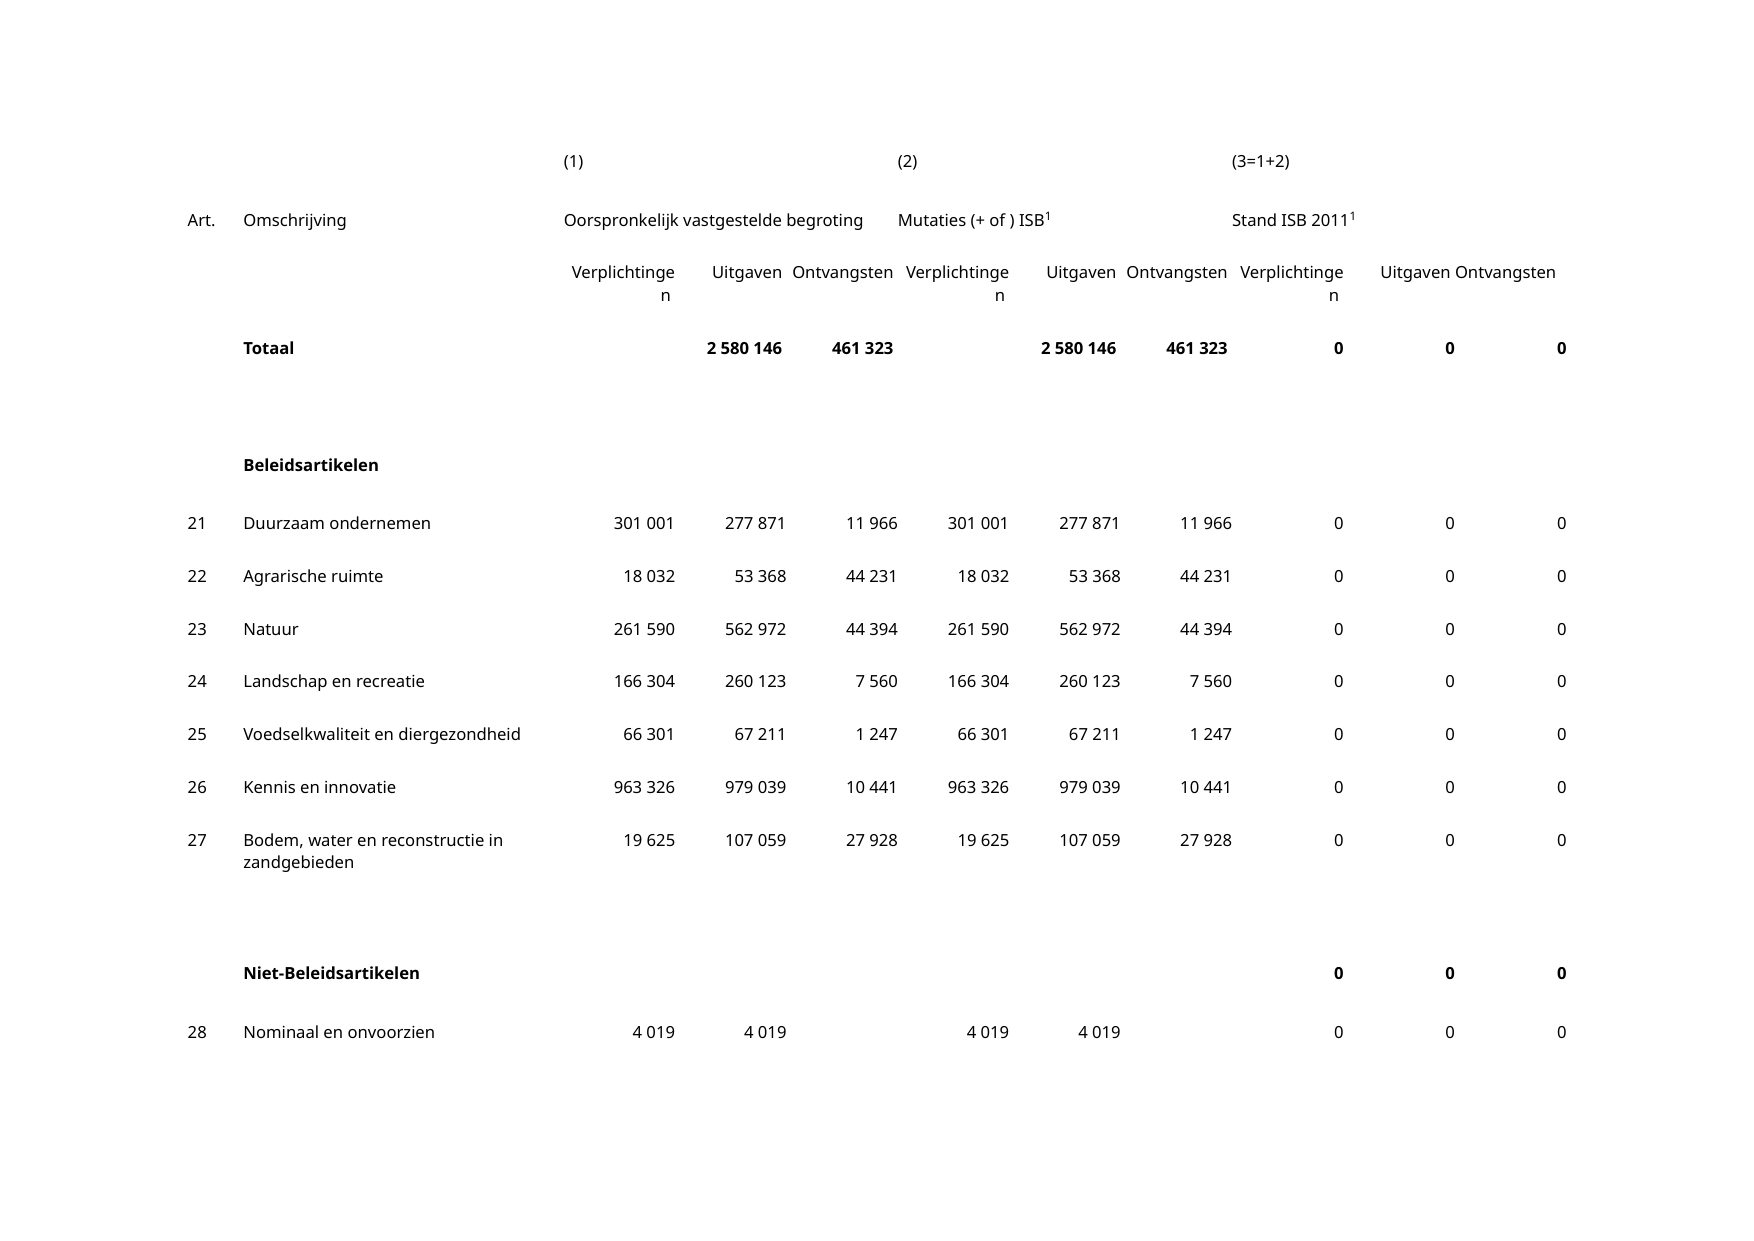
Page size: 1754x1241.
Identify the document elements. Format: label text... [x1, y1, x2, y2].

table_cell 19 625 [564, 828, 675, 903]
table_cell Mutaties (+ of ) ISB1 [898, 209, 1232, 261]
table_header (3=1+2) [1232, 150, 1566, 208]
table_cell [1343, 904, 1455, 962]
table_cell [243, 261, 563, 337]
table_cell [188, 962, 243, 1020]
table_cell [1232, 904, 1343, 962]
table_cell [898, 454, 1009, 512]
table_cell [898, 904, 1009, 962]
table_cell 0 [1343, 512, 1455, 564]
table_cell [188, 261, 243, 337]
table_cell [786, 962, 898, 1020]
table_cell [564, 454, 675, 512]
table_header (2) [898, 150, 1232, 208]
table_cell  27 928 [1121, 828, 1232, 903]
table_cell 25 [188, 723, 243, 775]
table_cell [675, 395, 786, 453]
table_cell Verplichtingen [564, 261, 675, 337]
table_cell [1009, 454, 1121, 512]
table_cell 4 019 [564, 1020, 675, 1079]
table_cell Agrarische ruimte [243, 565, 563, 617]
table_cell  53 368 [1009, 565, 1121, 617]
table_cell 166 304 [564, 670, 675, 723]
table_cell [1121, 395, 1232, 453]
table_cell  19 625 [898, 828, 1009, 903]
table_cell 0 [1455, 775, 1566, 828]
table_cell 0 [1455, 723, 1566, 775]
table_cell  107 059 [1009, 828, 1121, 903]
table_cell 11 966 [786, 512, 898, 564]
table_cell [1009, 962, 1121, 1020]
table_cell 301 001 [564, 512, 675, 564]
table_cell Uitgaven [1009, 261, 1121, 337]
table_cell 24 [188, 670, 243, 723]
table_cell [188, 454, 243, 512]
table_cell [1232, 395, 1343, 453]
table_cell 22 [188, 565, 243, 617]
table_cell Oorspronkelijk vastgestelde begroting [564, 209, 898, 261]
table_cell 0 [1455, 512, 1566, 564]
table_cell 28 [188, 1020, 243, 1079]
table_cell [675, 454, 786, 512]
table_cell 0 [1343, 828, 1455, 903]
table_cell 18 032 [564, 565, 675, 617]
table_cell 0 [1232, 512, 1343, 564]
table_cell 26 [188, 775, 243, 828]
table_cell  18 032 [898, 565, 1009, 617]
table_cell  7 560 [1121, 670, 1232, 723]
table_cell 0 [1232, 565, 1343, 617]
table_cell Omschrijving [243, 209, 563, 261]
table_cell 107 059 [675, 828, 786, 903]
table_cell Art. [188, 209, 243, 261]
table_cell 23 [188, 617, 243, 670]
table_cell 2 580 146 [675, 337, 786, 395]
table_cell Natuur [243, 617, 563, 670]
table_cell [1455, 454, 1566, 512]
table_cell Uitgaven [1343, 261, 1455, 337]
table_header [243, 150, 563, 208]
table_cell  277 871 [1009, 512, 1121, 564]
table_cell [564, 962, 675, 1020]
table_cell 0 [1455, 670, 1566, 723]
table_cell [1455, 395, 1566, 453]
table_cell  2 580 146 [1009, 337, 1121, 395]
table_cell [1455, 904, 1566, 962]
table_cell [1121, 904, 1232, 962]
table_cell  67 211 [1009, 723, 1121, 775]
table_cell 21 [188, 512, 243, 564]
table_cell [564, 337, 675, 395]
table_cell 53 368 [675, 565, 786, 617]
table_cell 0 [1343, 723, 1455, 775]
table_cell 963 326 [564, 775, 675, 828]
table_cell 0 [1232, 617, 1343, 670]
table_cell [243, 395, 563, 453]
table_cell 0 [1455, 565, 1566, 617]
table_cell [1232, 454, 1343, 512]
table_cell 0 [1455, 617, 1566, 670]
table_cell 0 [1232, 828, 1343, 903]
table_cell Kennis en innovatie [243, 775, 563, 828]
table_cell [786, 904, 898, 962]
table_cell Verplichtingen [1232, 261, 1343, 337]
table_cell  44 394 [1121, 617, 1232, 670]
table_cell [1343, 395, 1455, 453]
table_cell 0 [1455, 1020, 1566, 1079]
table_cell  10 441 [1121, 775, 1232, 828]
table_cell 0 [1455, 337, 1566, 395]
table_cell 0 [1232, 670, 1343, 723]
table_cell [675, 904, 786, 962]
table_cell [1121, 962, 1232, 1020]
table_cell [1121, 454, 1232, 512]
table_cell 44 394 [786, 617, 898, 670]
table_header [188, 150, 243, 208]
table_cell 0 [1232, 962, 1343, 1020]
table_cell  166 304 [898, 670, 1009, 723]
table_cell [564, 904, 675, 962]
table_cell [564, 395, 675, 453]
table_cell [786, 454, 898, 512]
table_cell [243, 904, 563, 962]
table_cell [898, 395, 1009, 453]
table_cell 261 590 [564, 617, 675, 670]
table_header (1) [564, 150, 898, 208]
table_cell Nominaal en onvoorzien [243, 1020, 563, 1079]
table_cell 44 231 [786, 565, 898, 617]
table_cell [1121, 1020, 1232, 1079]
table_cell 0 [1232, 775, 1343, 828]
table_cell 0 [1232, 337, 1343, 395]
table_cell 562 972 [675, 617, 786, 670]
table_cell 0 [1455, 962, 1566, 1020]
table_cell 0 [1343, 1020, 1455, 1079]
table_cell 0 [1343, 565, 1455, 617]
table_cell [188, 904, 243, 962]
table_cell 277 871 [675, 512, 786, 564]
table_cell 0 [1232, 723, 1343, 775]
table_cell 0 [1343, 337, 1455, 395]
table_cell 461 323 [786, 337, 898, 395]
table_cell [675, 962, 786, 1020]
table_cell 27 928 [786, 828, 898, 903]
table_cell 4 019 [675, 1020, 786, 1079]
table_cell 67 211 [675, 723, 786, 775]
table_cell 0 [1343, 670, 1455, 723]
table_cell [898, 337, 1009, 395]
table_cell 10 441 [786, 775, 898, 828]
table_cell 27 [188, 828, 243, 903]
table_cell [898, 962, 1009, 1020]
table_cell  963 326 [898, 775, 1009, 828]
table_cell Bodem, water en reconstructie in zandgebieden [243, 828, 563, 903]
table_cell 0 [1455, 828, 1566, 903]
table_cell Uitgaven [675, 261, 786, 337]
table_cell Ontvangsten [786, 261, 898, 337]
table_cell [1009, 395, 1121, 453]
table_cell 66 301 [564, 723, 675, 775]
table_cell  261 590 [898, 617, 1009, 670]
table_cell  1 247 [1121, 723, 1232, 775]
table_cell Stand ISB 20111 [1232, 209, 1566, 261]
table_cell  260 123 [1009, 670, 1121, 723]
table_cell  66 301 [898, 723, 1009, 775]
table_cell  4 019 [898, 1020, 1009, 1079]
table_cell Voedselkwaliteit en diergezondheid [243, 723, 563, 775]
table_cell [1009, 904, 1121, 962]
table_cell Duurzaam ondernemen [243, 512, 563, 564]
table_cell 979 039 [675, 775, 786, 828]
table_cell  301 001 [898, 512, 1009, 564]
table_cell Ontvangsten [1455, 261, 1566, 337]
table_cell  461 323 [1121, 337, 1232, 395]
table_cell [188, 337, 243, 395]
table_cell  44 231 [1121, 565, 1232, 617]
table_cell  11 966 [1121, 512, 1232, 564]
table_cell Beleidsartikelen [243, 454, 563, 512]
table_cell Totaal [243, 337, 563, 395]
table_cell 0 [1343, 617, 1455, 670]
table_cell  979 039 [1009, 775, 1121, 828]
table_cell Ontvangsten [1121, 261, 1232, 337]
table_cell  562 972 [1009, 617, 1121, 670]
table_cell Verplichtingen [898, 261, 1009, 337]
table_cell Niet-Beleidsartikelen [243, 962, 563, 1020]
table_cell 0 [1343, 962, 1455, 1020]
table_cell [1343, 454, 1455, 512]
table_cell 0 [1232, 1020, 1343, 1079]
table_cell 0 [1343, 775, 1455, 828]
table_cell Landschap en recreatie [243, 670, 563, 723]
table_cell 260 123 [675, 670, 786, 723]
table_cell  4 019 [1009, 1020, 1121, 1079]
table_cell [786, 1020, 898, 1079]
table_cell [188, 395, 243, 453]
table_cell 1 247 [786, 723, 898, 775]
table_cell [786, 395, 898, 453]
table_cell 7 560 [786, 670, 898, 723]
